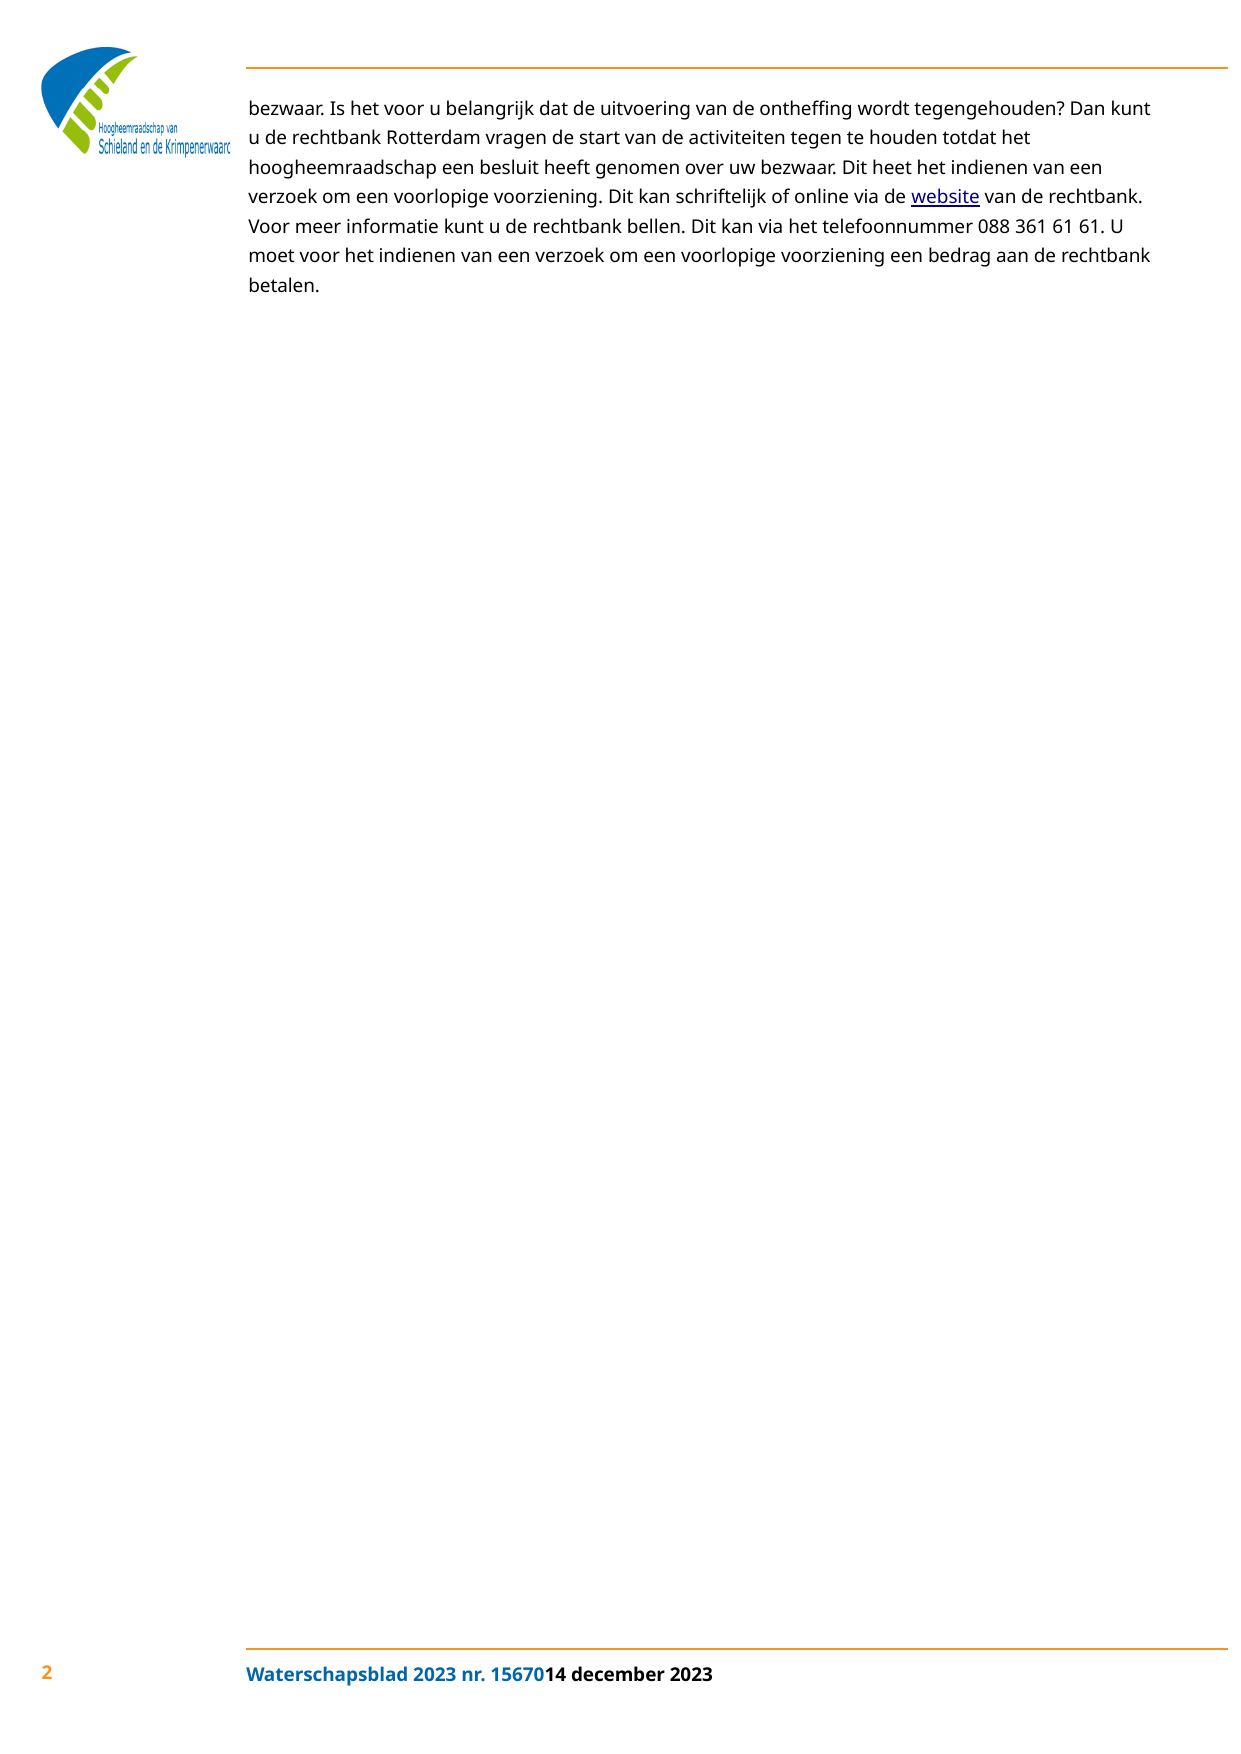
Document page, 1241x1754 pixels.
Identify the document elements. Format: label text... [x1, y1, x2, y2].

text bezwaar. Is het voor u belangrijk dat de uitvoering van de ontheffing wordt tegengehouden? Dan kunt u de rechtbank Rotterdam vragen de start van de activiteiten tegen te houden totdat het hoogheemraadschap een besluit heeft genomen over uw bezwaar. Dit heet het indienen van een verzoek om een voorlopige voorziening. Dit kan schriftelijk of online via de website van de rechtbank. Voor meer informatie kunt u de rechtbank bellen. Dit kan via het telefoonnummer 088 361 61 61. U moet voor het indienen van een verzoek om een voorlopige voorziening een bedrag aan de rechtbank betalen. [248, 95, 1152, 298]
picture [41, 47, 231, 172]
